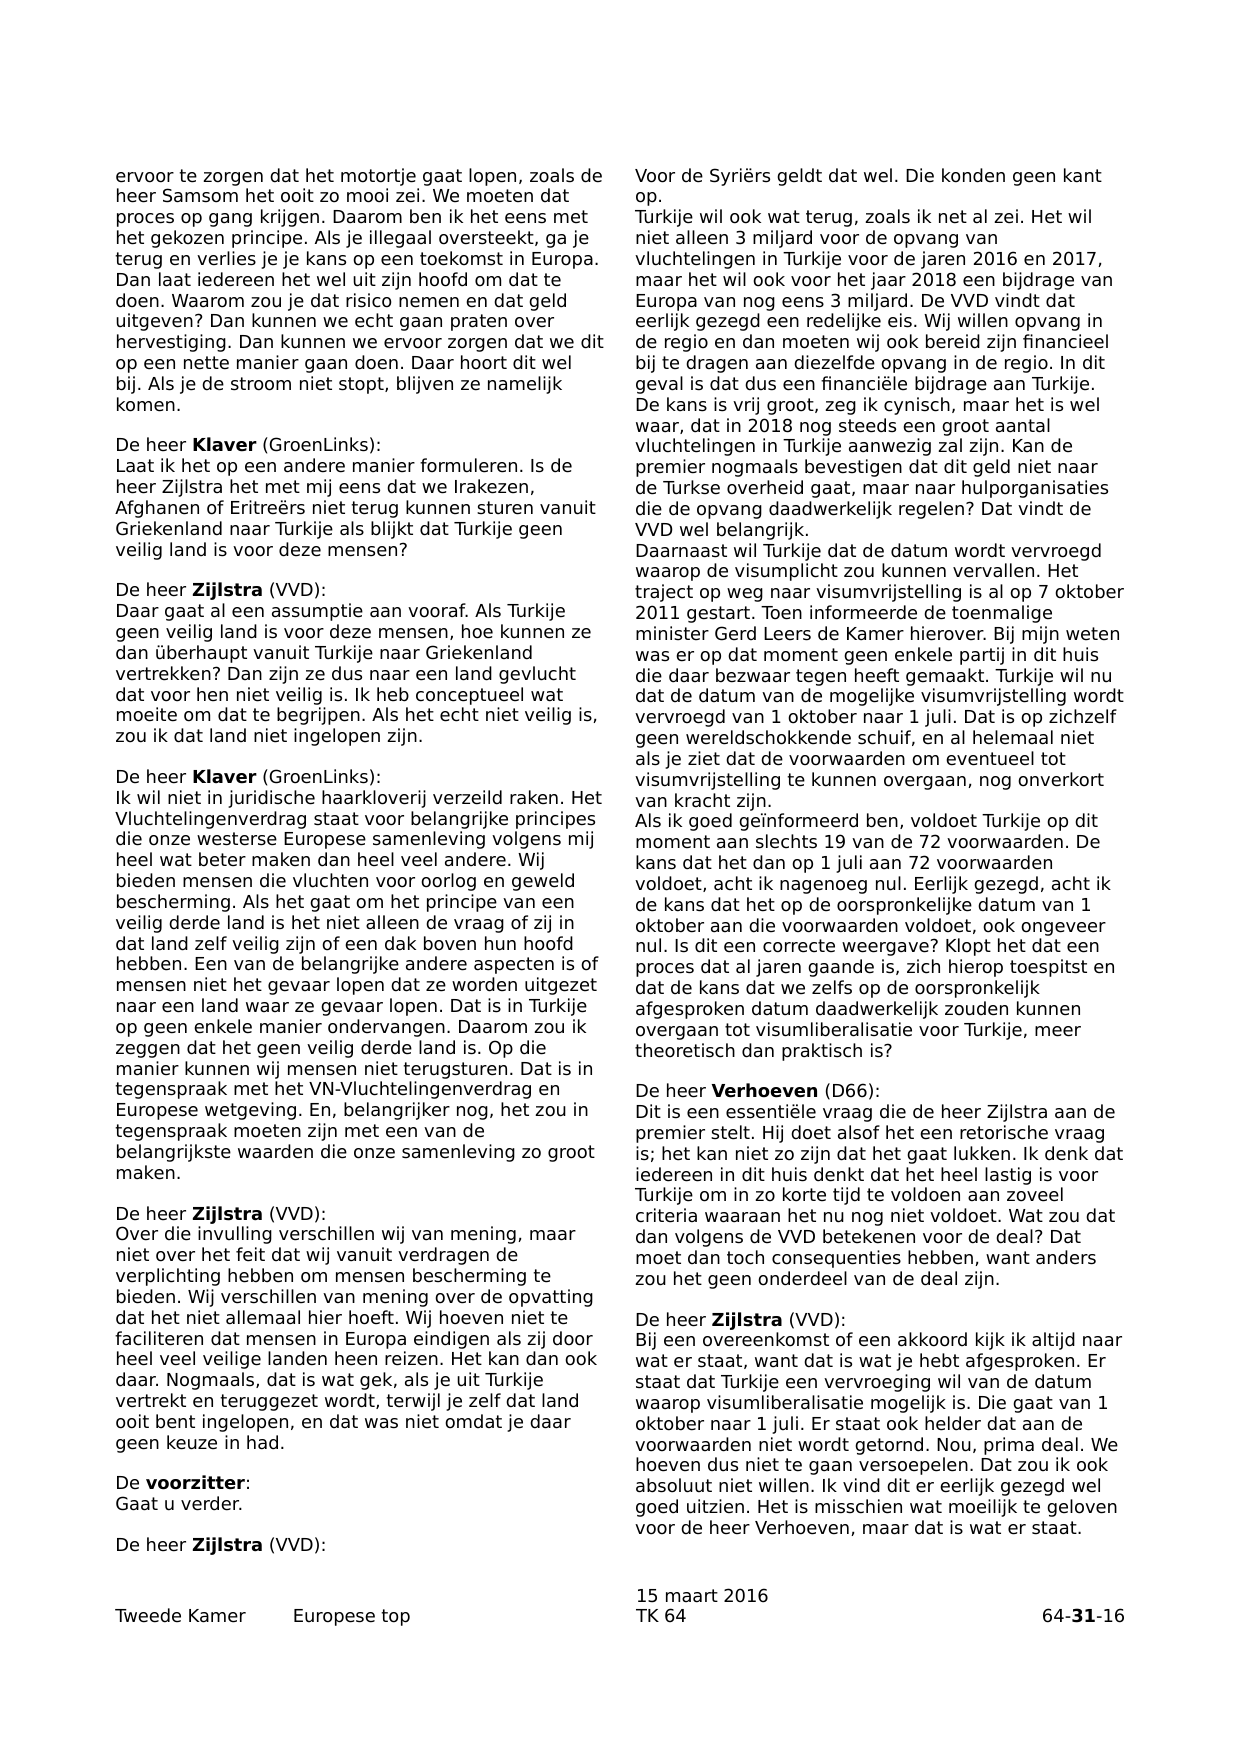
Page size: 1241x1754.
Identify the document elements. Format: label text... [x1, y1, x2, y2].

text Daar gaat al een assumptie aan vooraf. Als Turkije geen veilig land is voor deze mensen, hoe kunnen ze dan überhaupt vanuit Turkije naar Griekenland vertrekken? Dan zijn ze dus naar een land gevlucht dat voor hen niet veilig is. Ik heb conceptueel wat moeite om dat te begrijpen. Als het echt niet veilig is, zou ik dat land niet ingelopen zijn. [115, 601, 605, 747]
text Als ik goed geïnformeerd ben, voldoet Turkije op dit moment aan slechts 19 van de 72 voorwaarden. De kans dat het dan op 1 juli aan 72 voorwaarden voldoet, acht ik nagenoeg nul. Eerlijk gezegd, acht ik de kans dat het op de oorspronkelijke datum van 1 oktober aan die voorwaarden voldoet, ook ongeveer nul. Is dit een correcte weergave? Klopt het dat een proces dat al jaren gaande is, zich hierop toespitst en dat de kans dat we zelfs op de oorspronkelijk afgesproken datum daadwerkelijk zouden kunnen overgaan tot visumliberalisatie voor Turkije, meer theoretisch dan praktisch is? [635, 811, 1125, 1061]
text Ik wil niet in juridische haarkloverij verzeild raken. Het Vluchtelingenverdrag staat voor belangrijke principes die onze westerse Europese samenleving volgens mij heel wat beter maken dan heel veel andere. Wij bieden mensen die vluchten voor oorlog en geweld bescherming. Als het gaat om het principe van een veilig derde land is het niet alleen de vraag of zij in dat land zelf veilig zijn of een dak boven hun hoofd hebben. Een van de belangrijke andere aspecten is of mensen niet het gevaar lopen dat ze worden uitgezet naar een land waar ze gevaar lopen. Dat is in Turkije op geen enkele manier ondervangen. Daarom zou ik zeggen dat het geen veilig derde land is. Op die manier kunnen wij mensen niet terugsturen. Dat is in tegenspraak met het VN-Vluchtelingenverdrag en Europese wetgeving. En, belangrijker nog, het zou in tegenspraak moeten zijn met een van de belangrijkste waarden die onze samenleving zo groot maken. [115, 787, 605, 1183]
text De heer Verhoeven (D66): [635, 1081, 1125, 1102]
text Turkije wil ook wat terug, zoals ik net al zei. Het wil niet alleen 3 miljard voor de opvang van vluchtelingen in Turkije voor de jaren 2016 en 2017, maar het wil ook voor het jaar 2018 een bijdrage van Europa van nog eens 3 miljard. De VVD vindt dat eerlijk gezegd een redelijke eis. Wij willen opvang in de regio en dan moeten wij ook bereid zijn financieel bij te dragen aan diezelfde opvang in de regio. In dit geval is dat dus een financiële bijdrage aan Turkije. De kans is vrij groot, zeg ik cynisch, maar het is wel waar, dat in 2018 nog steeds een groot aantal vluchtelingen in Turkije aanwezig zal zijn. Kan de premier nogmaals bevestigen dat dit geld niet naar de Turkse overheid gaat, maar naar hulporganisaties die de opvang daadwerkelijk regelen? Dat vindt de VVD wel belangrijk. [635, 207, 1125, 540]
text De voorzitter: [115, 1473, 605, 1494]
text ervoor te zorgen dat het motortje gaat lopen, zoals de heer Samsom het ooit zo mooi zei. We moeten dat proces op gang krijgen. Daarom ben ik het eens met het gekozen principe. Als je illegaal oversteekt, ga je terug en verlies je je kans op een toekomst in Europa. Dan laat iedereen het wel uit zijn hoofd om dat te doen. Waarom zou je dat risico nemen en dat geld uitgeven? Dan kunnen we echt gaan praten over hervestiging. Dan kunnen we ervoor zorgen dat we dit op een nette manier gaan doen. Daar hoort dit wel bij. Als je de stroom niet stopt, blijven ze namelijk komen. [115, 165, 605, 415]
text De heer Zijlstra (VVD): [115, 580, 605, 601]
text De heer Klaver (GroenLinks): [115, 435, 605, 456]
text Dit is een essentiële vraag die de heer Zijlstra aan de premier stelt. Hij doet alsof het een retorische vraag is; het kan niet zo zijn dat het gaat lukken. Ik denk dat iedereen in dit huis denkt dat het heel lastig is voor Turkije om in zo korte tijd te voldoen aan zoveel criteria waaraan het nu nog niet voldoet. Wat zou dat dan volgens de VVD betekenen voor de deal? Dat moet dan toch consequenties hebben, want anders zou het geen onderdeel van de deal zijn. [635, 1102, 1125, 1289]
text Daarnaast wil Turkije dat de datum wordt vervroegd waarop de visumplicht zou kunnen vervallen. Het traject op weg naar visumvrijstelling is al op 7 oktober 2011 gestart. Toen informeerde de toenmalige minister Gerd Leers de Kamer hierover. Bij mijn weten was er op dat moment geen enkele partij in dit huis die daar bezwaar tegen heeft gemaakt. Turkije wil nu dat de datum van de mogelijke visumvrijstelling wordt vervroegd van 1 oktober naar 1 juli. Dat is op zichzelf geen wereldschokkende schuif, en al helemaal niet als je ziet dat de voorwaarden om eventueel tot visumvrijstelling te kunnen overgaan, nog onverkort van kracht zijn. [635, 540, 1125, 811]
text Gaat u verder. [115, 1494, 605, 1515]
text De heer Zijlstra (VVD): [635, 1309, 1125, 1330]
text Laat ik het op een andere manier formuleren. Is de heer Zijlstra het met mij eens dat we Irakezen, Afghanen of Eritreërs niet terug kunnen sturen vanuit Griekenland naar Turkije als blijkt dat Turkije geen veilig land is voor deze mensen? [115, 456, 605, 560]
text De heer Klaver (GroenLinks): [115, 767, 605, 787]
text Voor de Syriërs geldt dat wel. Die konden geen kant op. [635, 165, 1125, 207]
text De heer Zijlstra (VVD): [115, 1203, 605, 1224]
text Bij een overeenkomst of een akkoord kijk ik altijd naar wat er staat, want dat is wat je hebt afgesproken. Er staat dat Turkije een vervroeging wil van de datum waarop visumliberalisatie mogelijk is. Die gaat van 1 oktober naar 1 juli. Er staat ook helder dat aan de voorwaarden niet wordt getornd. Nou, prima deal. We hoeven dus niet te gaan versoepelen. Dat zou ik ook absoluut niet willen. Ik vind dit er eerlijk gezegd wel goed uitzien. Het is misschien wat moeilijk te geloven voor de heer Verhoeven, maar dat is wat er staat. [635, 1330, 1125, 1538]
text De heer Zijlstra (VVD): [115, 1535, 605, 1556]
text Over die invulling verschillen wij van mening, maar niet over het feit dat wij vanuit verdragen de verplichting hebben om mensen bescherming te bieden. Wij verschillen van mening over de opvatting dat het niet allemaal hier hoeft. Wij hoeven niet te faciliteren dat mensen in Europa eindigen als zij door heel veel veilige landen heen reizen. Het kan dan ook daar. Nogmaals, dat is wat gek, als je uit Turkije vertrekt en teruggezet wordt, terwijl je zelf dat land ooit bent ingelopen, en dat was niet omdat je daar geen keuze in had. [115, 1224, 605, 1453]
